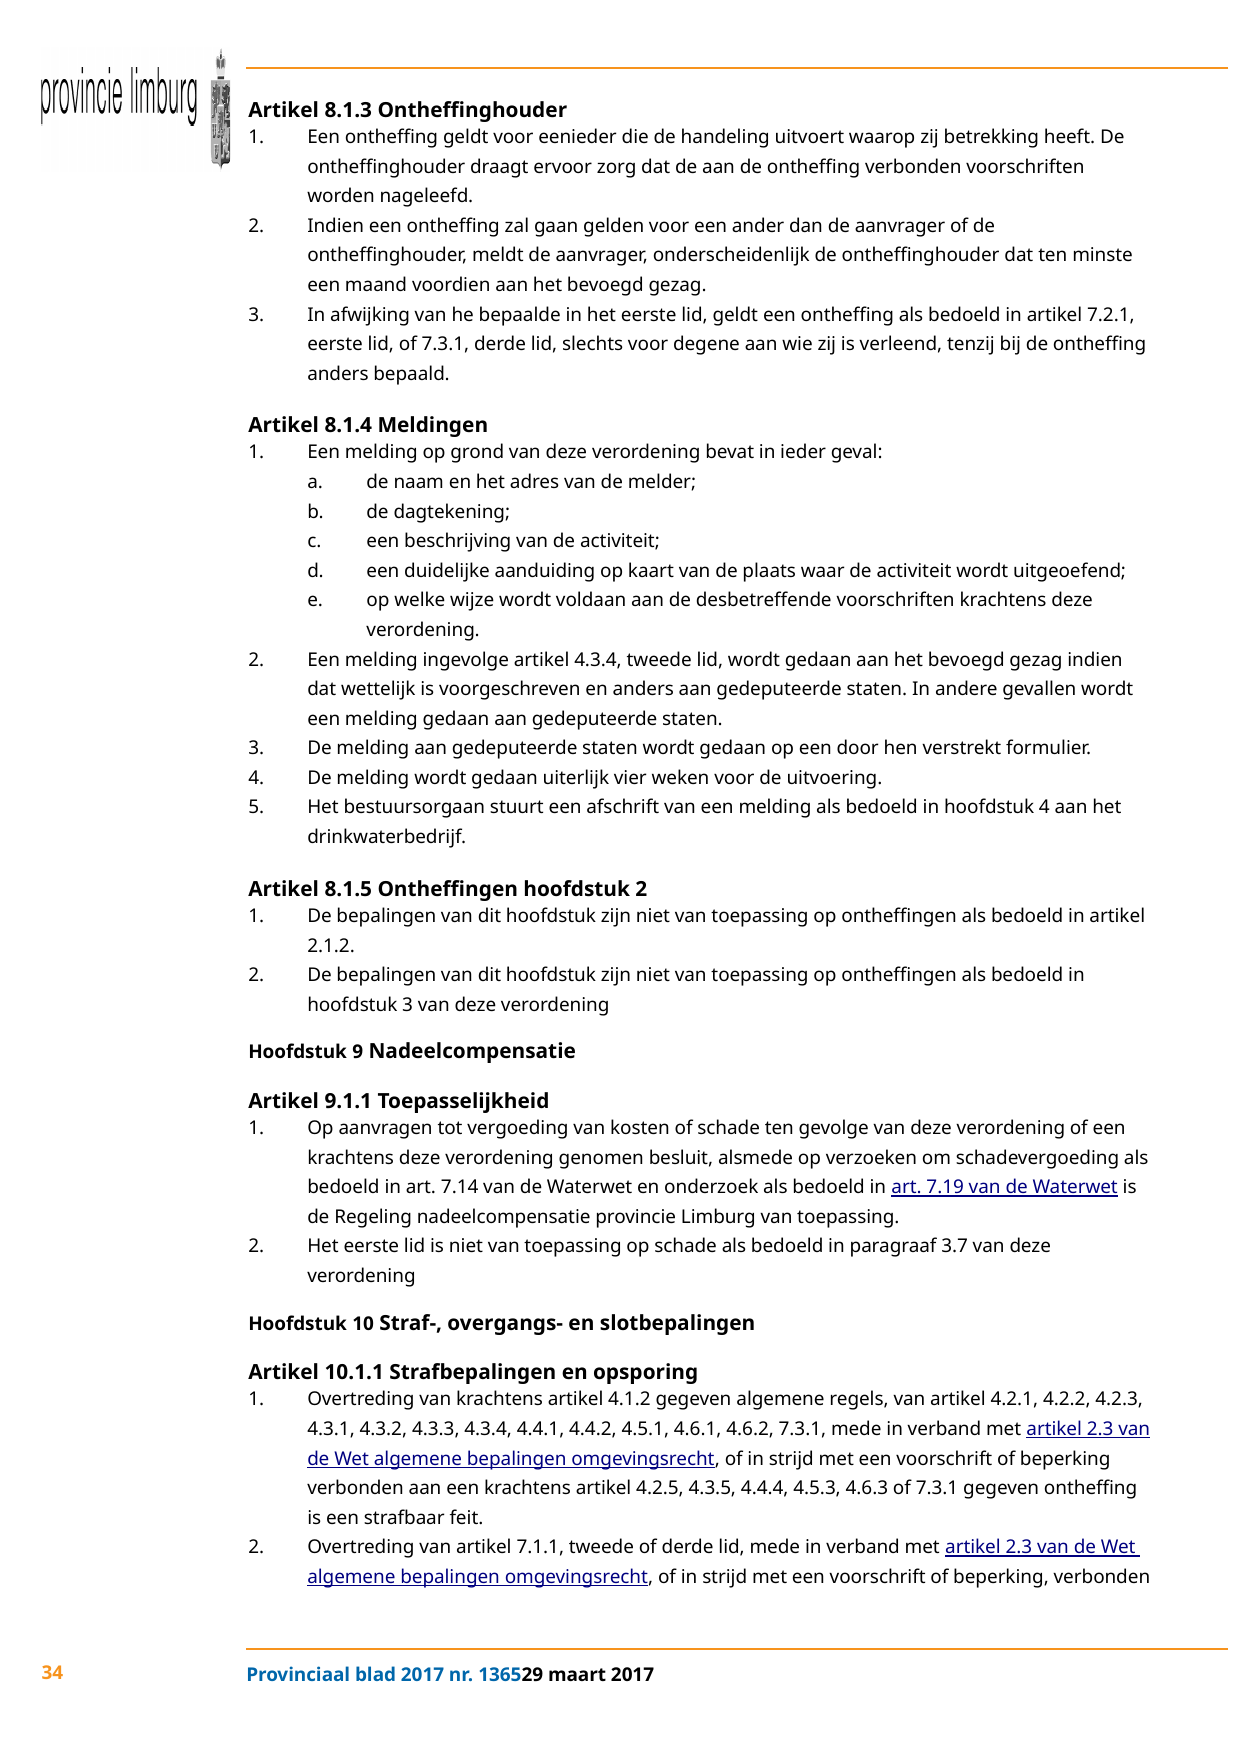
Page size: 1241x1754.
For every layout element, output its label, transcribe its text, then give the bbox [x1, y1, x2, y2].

list De bepalingen van dit hoofdstuk zijn niet van toepassing op ontheffingen als bedoeld in artikel 2.1.2. [248, 902, 1152, 957]
list De melding aan gedeputeerde staten wordt gedaan op een door hen verstrekt formulier. [248, 734, 1152, 760]
text Artikel 9.1.1 Toepasselijkheid [248, 1086, 1152, 1114]
list In afwijking van he bepaalde in het eerste lid, geldt een ontheffing als bedoeld in artikel 7.2.1, eerste lid, of 7.3.1, derde lid, slechts voor degene aan wie zij is verleend, tenzij bij de ontheffing anders bepaald. [248, 301, 1152, 386]
list een beschrijving van de activiteit; [307, 527, 1152, 553]
text Artikel 8.1.3 Ontheffinghouder [248, 95, 1152, 123]
text Hoofdstuk 10 Straf-, overgangs- en slotbepalingen [248, 1308, 1152, 1336]
list Overtreding van artikel 7.1.1, tweede of derde lid, mede in verband met artikel 2.3 van de Wet algemene bepalingen omgevingsrecht, of in strijd met een voorschrift of beperking, verbonden [248, 1533, 1152, 1589]
picture [41, 47, 231, 172]
text Artikel 8.1.4 Meldingen [248, 410, 1152, 439]
list Indien een ontheffing zal gaan gelden voor een ander dan de aanvrager of de ontheffinghouder, meldt de aanvrager, onderscheidenlijk de ontheffinghouder dat ten minste een maand voordien aan het bevoegd gezag. [248, 212, 1152, 297]
text Artikel 8.1.5 Ontheffingen hoofdstuk 2 [248, 874, 1152, 902]
list Een melding ingevolge artikel 4.3.4, tweede lid, wordt gedaan aan het bevoegd gezag indien dat wettelijk is voorgeschreven en anders aan gedeputeerde staten. In andere gevallen wordt een melding gedaan aan gedeputeerde staten. [248, 646, 1152, 731]
list op welke wijze wordt voldaan aan de desbetreffende voorschriften krachtens deze verordening. [307, 587, 1152, 642]
list de dagtekening; [307, 498, 1152, 524]
list Een ontheffing geldt voor eenieder die de handeling uitvoert waarop zij betrekking heeft. De ontheffinghouder draagt ervoor zorg dat de aan de ontheffing verbonden voorschriften worden nageleefd. [248, 123, 1152, 208]
list de naam en het adres van de melder; [307, 468, 1152, 494]
list Een melding op grond van deze verordening bevat in ieder geval: [248, 439, 1152, 464]
list De melding wordt gedaan uiterlijk vier weken voor de uitvoering. [248, 764, 1152, 790]
text Artikel 10.1.1 Strafbepalingen en opsporing [248, 1357, 1152, 1386]
list Het bestuursorgaan stuurt een afschrift van een melding als bedoeld in hoofdstuk 4 aan het drinkwaterbedrijf. [248, 794, 1152, 849]
text Hoofdstuk 9 Nadeelcompensatie [248, 1037, 1152, 1065]
list een duidelijke aanduiding op kaart van de plaats waar de activiteit wordt uitgeoefend; [307, 557, 1152, 583]
list Op aanvragen tot vergoeding van kosten of schade ten gevolge van deze verordening of een krachtens deze verordening genomen besluit, alsmede op verzoeken om schadevergoeding als bedoeld in art. 7.14 van de Waterwet en onderzoek als bedoeld in art. 7.19 van de Waterwet is de Regeling nadeelcompensatie provincie Limburg van toepassing. [248, 1114, 1152, 1229]
list Het eerste lid is niet van toepassing op schade als bedoeld in paragraaf 3.7 van deze verordening [248, 1233, 1152, 1288]
list Overtreding van krachtens artikel 4.1.2 gegeven algemene regels, van artikel 4.2.1, 4.2.2, 4.2.3, 4.3.1, 4.3.2, 4.3.3, 4.3.4, 4.4.1, 4.4.2, 4.5.1, 4.6.1, 4.6.2, 7.3.1, mede in verband met artikel 2.3 van de Wet algemene bepalingen omgevingsrecht, of in strijd met een voorschrift of beperking verbonden aan een krachtens artikel 4.2.5, 4.3.5, 4.4.4, 4.5.3, 4.6.3 of 7.3.1 gegeven ontheffing is een strafbaar feit. [248, 1386, 1152, 1529]
list De bepalingen van dit hoofdstuk zijn niet van toepassing op ontheffingen als bedoeld in hoofdstuk 3 van deze verordening [248, 961, 1152, 1017]
